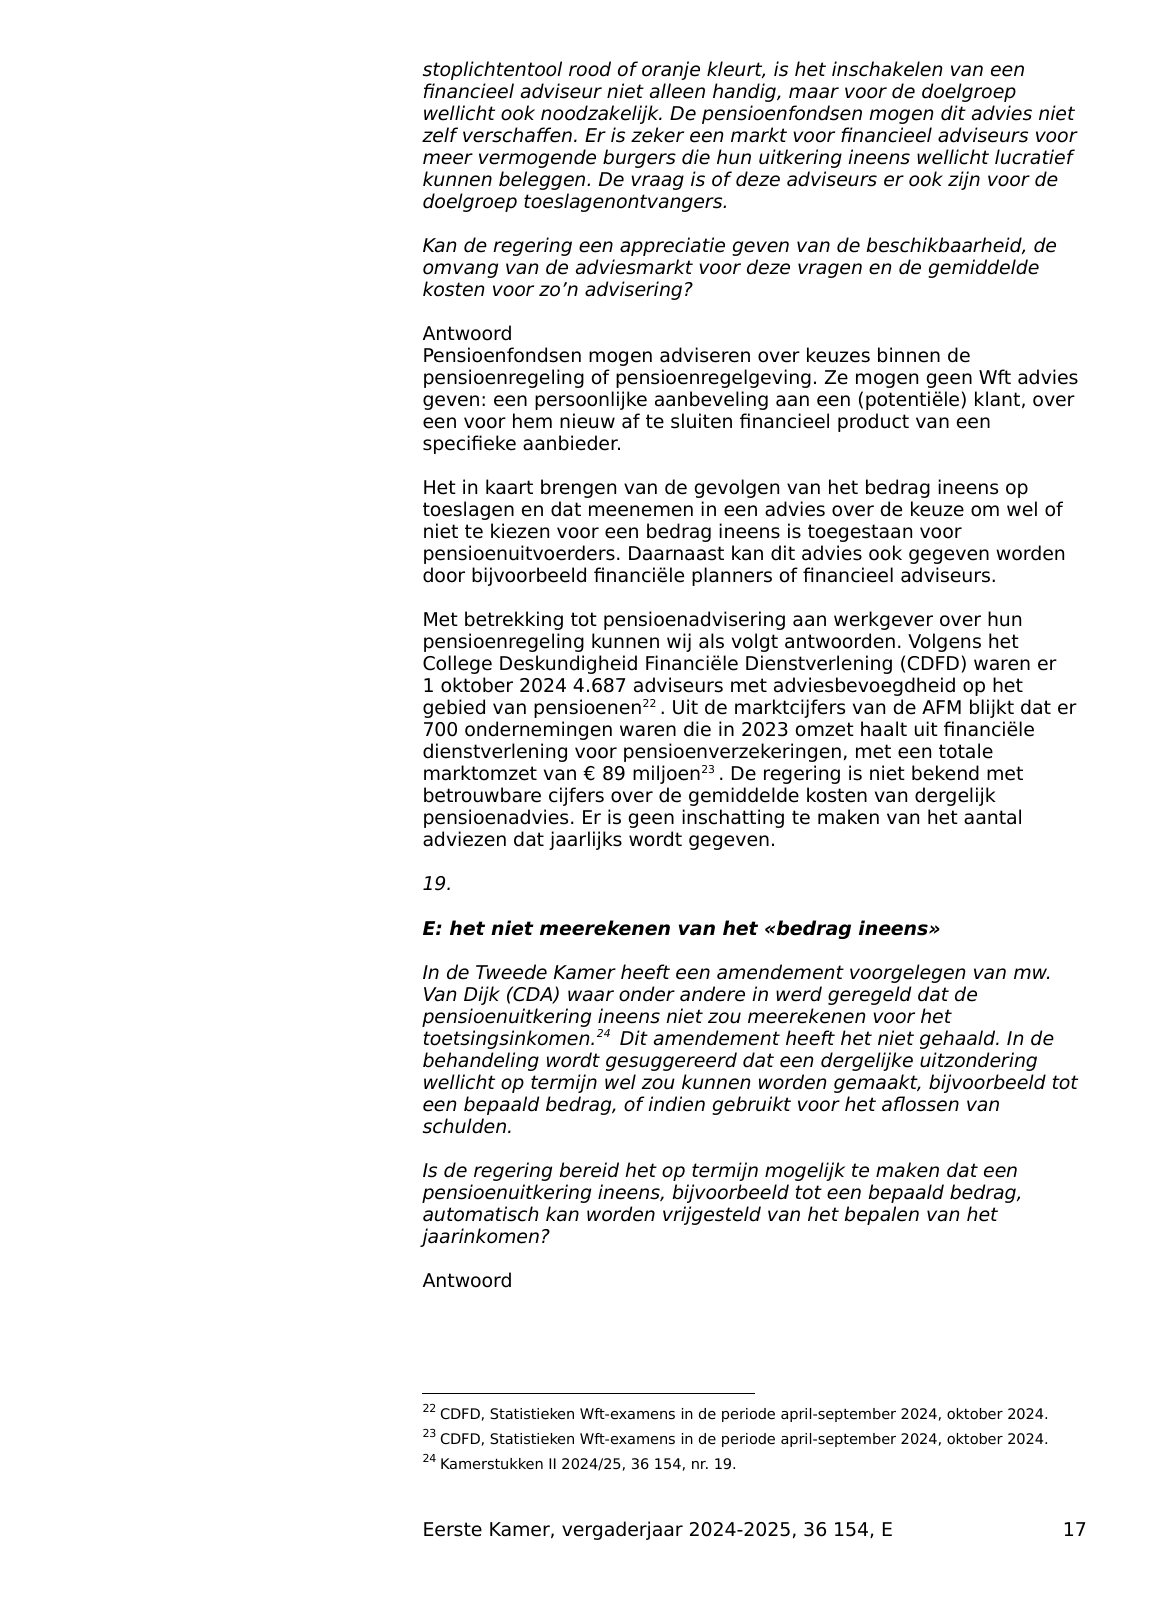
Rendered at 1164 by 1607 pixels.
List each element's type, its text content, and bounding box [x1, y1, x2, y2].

text Antwoord [422, 323, 1087, 345]
text 19. [422, 873, 1087, 895]
text Antwoord [422, 1270, 1087, 1292]
text Is de regering bereid het op termijn mogelijk te maken dat een pensioenuitkering ineens, bijvoorbeeld tot een bepaald bedrag, automatisch kan worden vrijgesteld van het bepalen van het jaarinkomen? [422, 1160, 1087, 1248]
text CDFD, Statistieken Wft-examens in de periode april-september 2024, oktober 2024. [422, 1402, 1087, 1424]
text In de Tweede Kamer heeft een amendement voorgelegen van mw. Van Dijk (CDA) waar onder andere in werd geregeld dat de pensioenuitkering ineens niet zou meerekenen voor het toetsingsinkomen. Dit amendement heeft het niet gehaald. In de behandeling wordt gesuggereerd dat een dergelijke uitzondering wellicht op termijn wel zou kunnen worden gemaakt, bijvoorbeeld tot een bepaald bedrag, of indien gebruikt voor het aflossen van schulden. [422, 962, 1087, 1137]
text CDFD, Statistieken Wft-examens in de periode april-september 2024, oktober 2024. [422, 1427, 1087, 1449]
text stoplichtentool rood of oranje kleurt, is het inschakelen van een financieel adviseur niet alleen handig, maar voor de doelgroep wellicht ook noodzakelijk. De pensioenfondsen mogen dit advies niet zelf verschaffen. Er is zeker een markt voor financieel adviseurs voor meer vermogende burgers die hun uitkering ineens wellicht lucratief kunnen beleggen. De vraag is of deze adviseurs er ook zijn voor de doelgroep toeslagenontvangers. [422, 59, 1087, 213]
text Kan de regering een appreciatie geven van de beschikbaarheid, de omvang van de adviesmarkt voor deze vragen en de gemiddelde kosten voor zo’n advisering? [422, 235, 1087, 301]
text Het in kaart brengen van de gevolgen van het bedrag ineens op toeslagen en dat meenemen in een advies over de keuze om wel of niet te kiezen voor een bedrag ineens is toegestaan voor pensioenuitvoerders. Daarnaast kan dit advies ook gegeven worden door bijvoorbeeld financiële planners of financieel adviseurs. [422, 477, 1087, 587]
text Kamerstukken II 2024/25, 36 154, nr. 19. [422, 1452, 1087, 1474]
text Pensioenfondsen mogen adviseren over keuzes binnen de pensioenregeling of pensioenregelgeving. Ze mogen geen Wft advies geven: een persoonlijke aanbeveling aan een (potentiële) klant, over een voor hem nieuw af te sluiten financieel product van een specifieke aanbieder. [422, 345, 1087, 455]
text Met betrekking tot pensioenadvisering aan werkgever over hun pensioenregeling kunnen wij als volgt antwoorden. Volgens het College Deskundigheid Financiële Dienstverlening (CDFD) waren er 1 oktober 2024 4.687 adviseurs met adviesbevoegdheid op het gebied van pensioenen. Uit de marktcijfers van de AFM blijkt dat er 700 ondernemingen waren die in 2023 omzet haalt uit financiële dienstverlening voor pensioenverzekeringen, met een totale marktomzet van € 89 miljoen. De regering is niet bekend met betrouwbare cijfers over de gemiddelde kosten van dergelijk pensioenadvies. Er is geen inschatting te maken van het aantal adviezen dat jaarlijks wordt gegeven. [422, 609, 1087, 851]
subtitle E: het niet meerekenen van het «bedrag ineens» [422, 917, 1087, 939]
